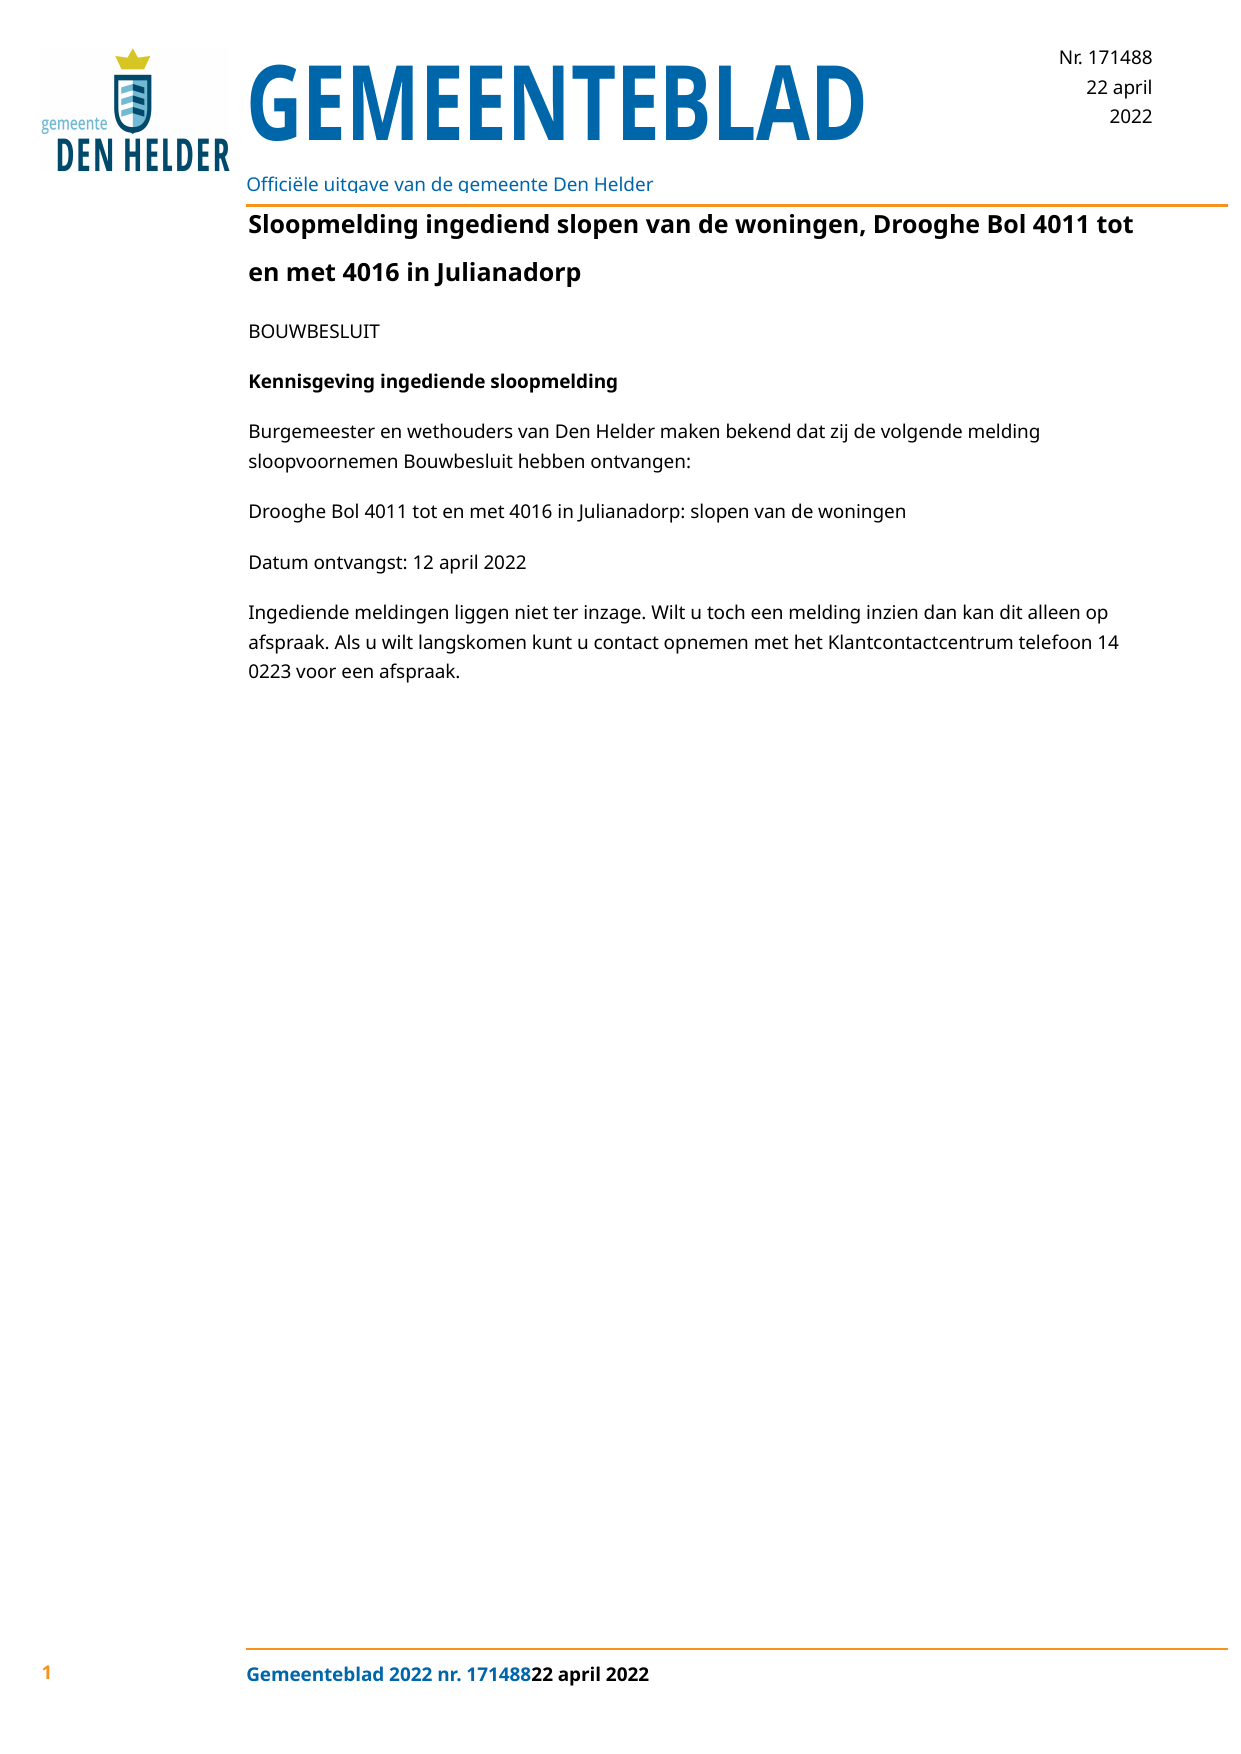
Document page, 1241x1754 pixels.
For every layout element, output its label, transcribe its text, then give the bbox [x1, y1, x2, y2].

picture [41, 47, 231, 172]
text Kennisgeving ingediende sloopmelding [248, 368, 1152, 394]
text Ingediende meldingen liggen niet ter inzage. Wilt u toch een melding inzien dan kan dit alleen op afspraak. Als u wilt langskomen kunt u contact opnemen met het Klantcontactcentrum telefoon 14 0223 voor een afspraak. [248, 599, 1152, 684]
text Drooghe Bol 4011 tot en met 4016 in Julianadorp: slopen van de woningen [248, 499, 1152, 524]
picture [182, 144, 187, 165]
picture [220, 160, 224, 172]
text Datum ontvangst: 12 april 2022 [248, 549, 1152, 575]
picture [130, 157, 135, 172]
text Burgemeester en wethouders van Den Helder maken bekend dat zij de volgende melding sloopvoornemen Bouwbesluit hebben ontvangen: [248, 419, 1152, 474]
picture [100, 154, 106, 172]
picture [63, 144, 68, 165]
text Sloopmelding ingediend slopen van de woningen, Drooghe Bol 4011 tot en met 4016 in Julianadorp [248, 207, 1152, 288]
text BOUWBESLUIT [248, 318, 1152, 344]
